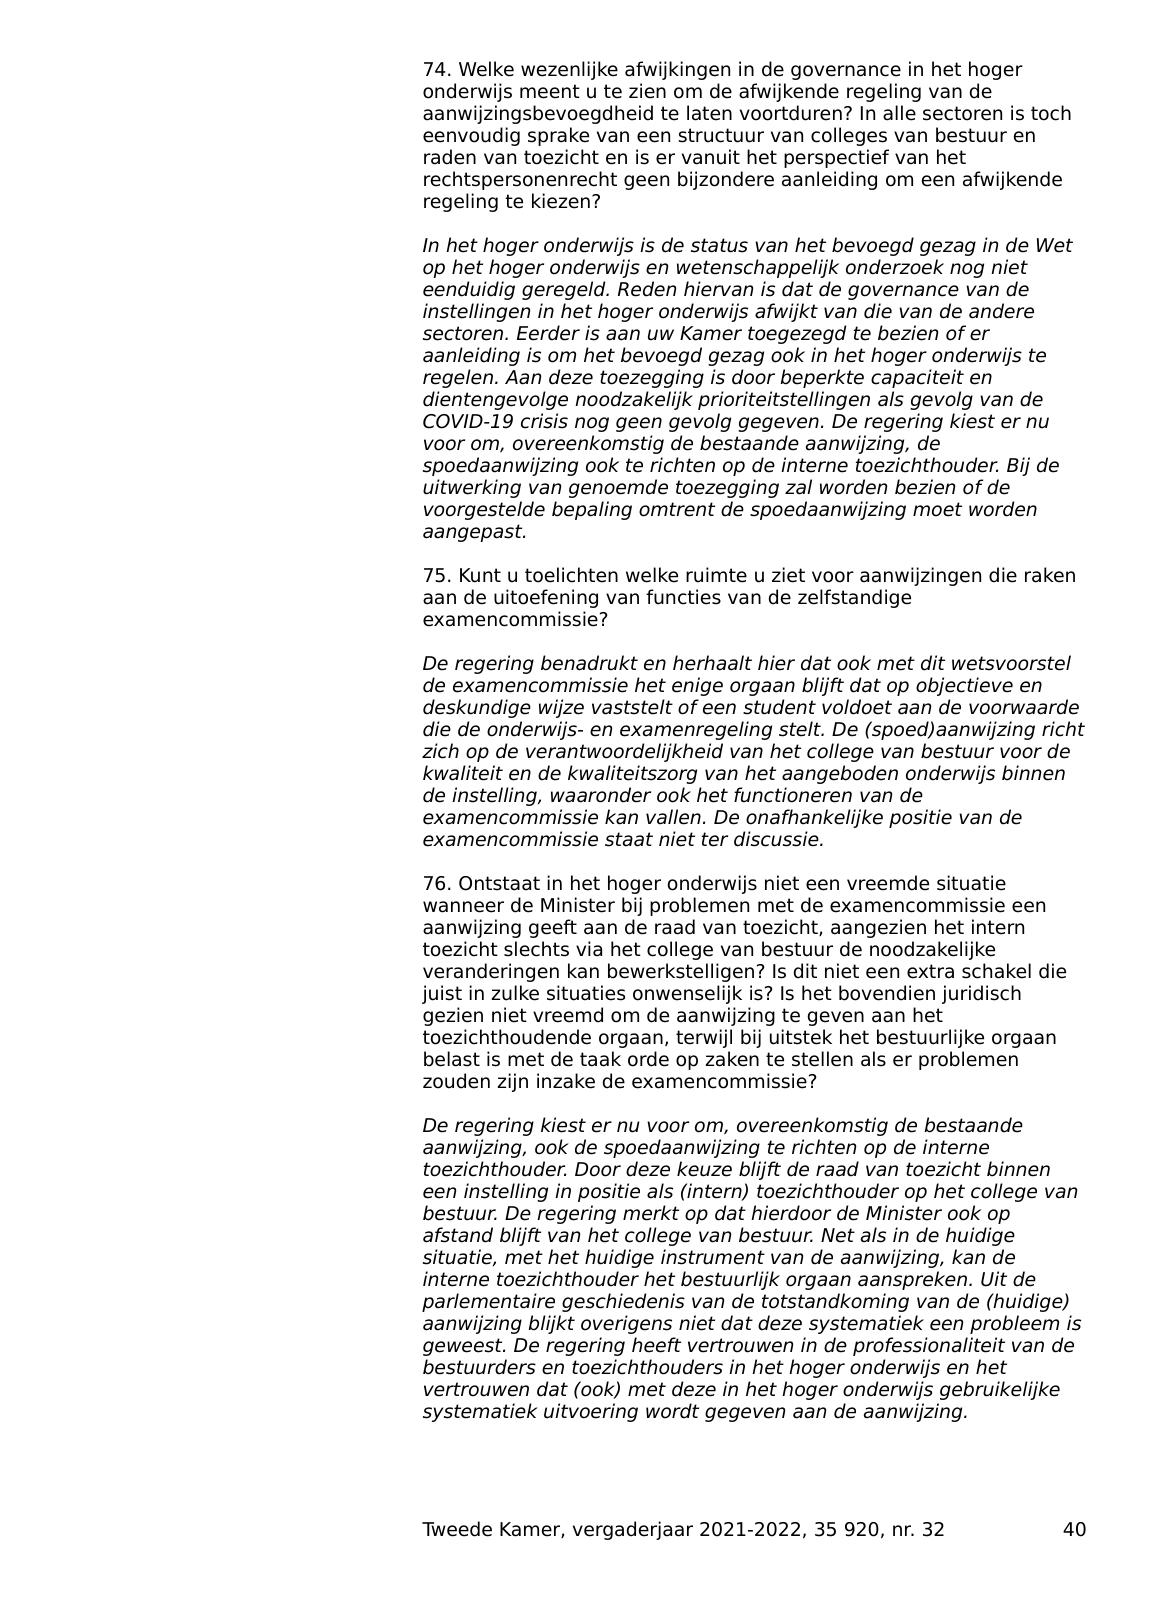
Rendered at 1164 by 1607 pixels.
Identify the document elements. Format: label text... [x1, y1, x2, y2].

text 76. Ontstaat in het hoger onderwijs niet een vreemde situatie wanneer de Minister bij problemen met de examencommissie een aanwijzing geeft aan de raad van toezicht, aangezien het intern toezicht slechts via het college van bestuur de noodzakelijke veranderingen kan bewerkstelligen? Is dit niet een extra schakel die juist in zulke situaties onwenselijk is? Is het bovendien juridisch gezien niet vreemd om de aanwijzing te geven aan het toezichthoudende orgaan, terwijl bij uitstek het bestuurlijke orgaan belast is met de taak orde op zaken te stellen als er problemen zouden zijn inzake de examencommissie? [422, 873, 1087, 1093]
text De regering benadrukt en herhaalt hier dat ook met dit wetsvoorstel de examencommissie het enige orgaan blijft dat op objectieve en deskundige wijze vaststelt of een student voldoet aan de voorwaarde die de onderwijs- en examenregeling stelt. De (spoed)aanwijzing richt zich op de verantwoordelijkheid van het college van bestuur voor de kwaliteit en de kwaliteitszorg van het aangeboden onderwijs binnen de instelling, waaronder ook het functioneren van de examencommissie kan vallen. De onafhankelijke positie van de examencommissie staat niet ter discussie. [422, 653, 1087, 851]
text In het hoger onderwijs is de status van het bevoegd gezag in de Wet op het hoger onderwijs en wetenschappelijk onderzoek nog niet eenduidig geregeld. Reden hiervan is dat de governance van de instellingen in het hoger onderwijs afwijkt van die van de andere sectoren. Eerder is aan uw Kamer toegezegd te bezien of er aanleiding is om het bevoegd gezag ook in het hoger onderwijs te regelen. Aan deze toezegging is door beperkte capaciteit en dientengevolge noodzakelijk prioriteitstellingen als gevolg van de COVID-19 crisis nog geen gevolg gegeven. De regering kiest er nu voor om, overeenkomstig de bestaande aanwijzing, de spoedaanwijzing ook te richten op de interne toezichthouder. Bij de uitwerking van genoemde toezegging zal worden bezien of de voorgestelde bepaling omtrent de spoedaanwijzing moet worden aangepast. [422, 235, 1087, 543]
text 75. Kunt u toelichten welke ruimte u ziet voor aanwijzingen die raken aan de uitoefening van functies van de zelfstandige examencommissie? [422, 565, 1087, 631]
text De regering kiest er nu voor om, overeenkomstig de bestaande aanwijzing, ook de spoedaanwijzing te richten op de interne toezichthouder. Door deze keuze blijft de raad van toezicht binnen een instelling in positie als (intern) toezichthouder op het college van bestuur. De regering merkt op dat hierdoor de Minister ook op afstand blijft van het college van bestuur. Net als in de huidige situatie, met het huidige instrument van de aanwijzing, kan de interne toezichthouder het bestuurlijk orgaan aanspreken. Uit de parlementaire geschiedenis van de totstandkoming van de (huidige) aanwijzing blijkt overigens niet dat deze systematiek een probleem is geweest. De regering heeft vertrouwen in de professionaliteit van de bestuurders en toezichthouders in het hoger onderwijs en het vertrouwen dat (ook) met deze in het hoger onderwijs gebruikelijke systematiek uitvoering wordt gegeven aan de aanwijzing. [422, 1115, 1087, 1423]
text 74. Welke wezenlijke afwijkingen in de governance in het hoger onderwijs meent u te zien om de afwijkende regeling van de aanwijzingsbevoegdheid te laten voortduren? In alle sectoren is toch eenvoudig sprake van een structuur van colleges van bestuur en raden van toezicht en is er vanuit het perspectief van het rechtspersonenrecht geen bijzondere aanleiding om een afwijkende regeling te kiezen? [422, 59, 1087, 213]
